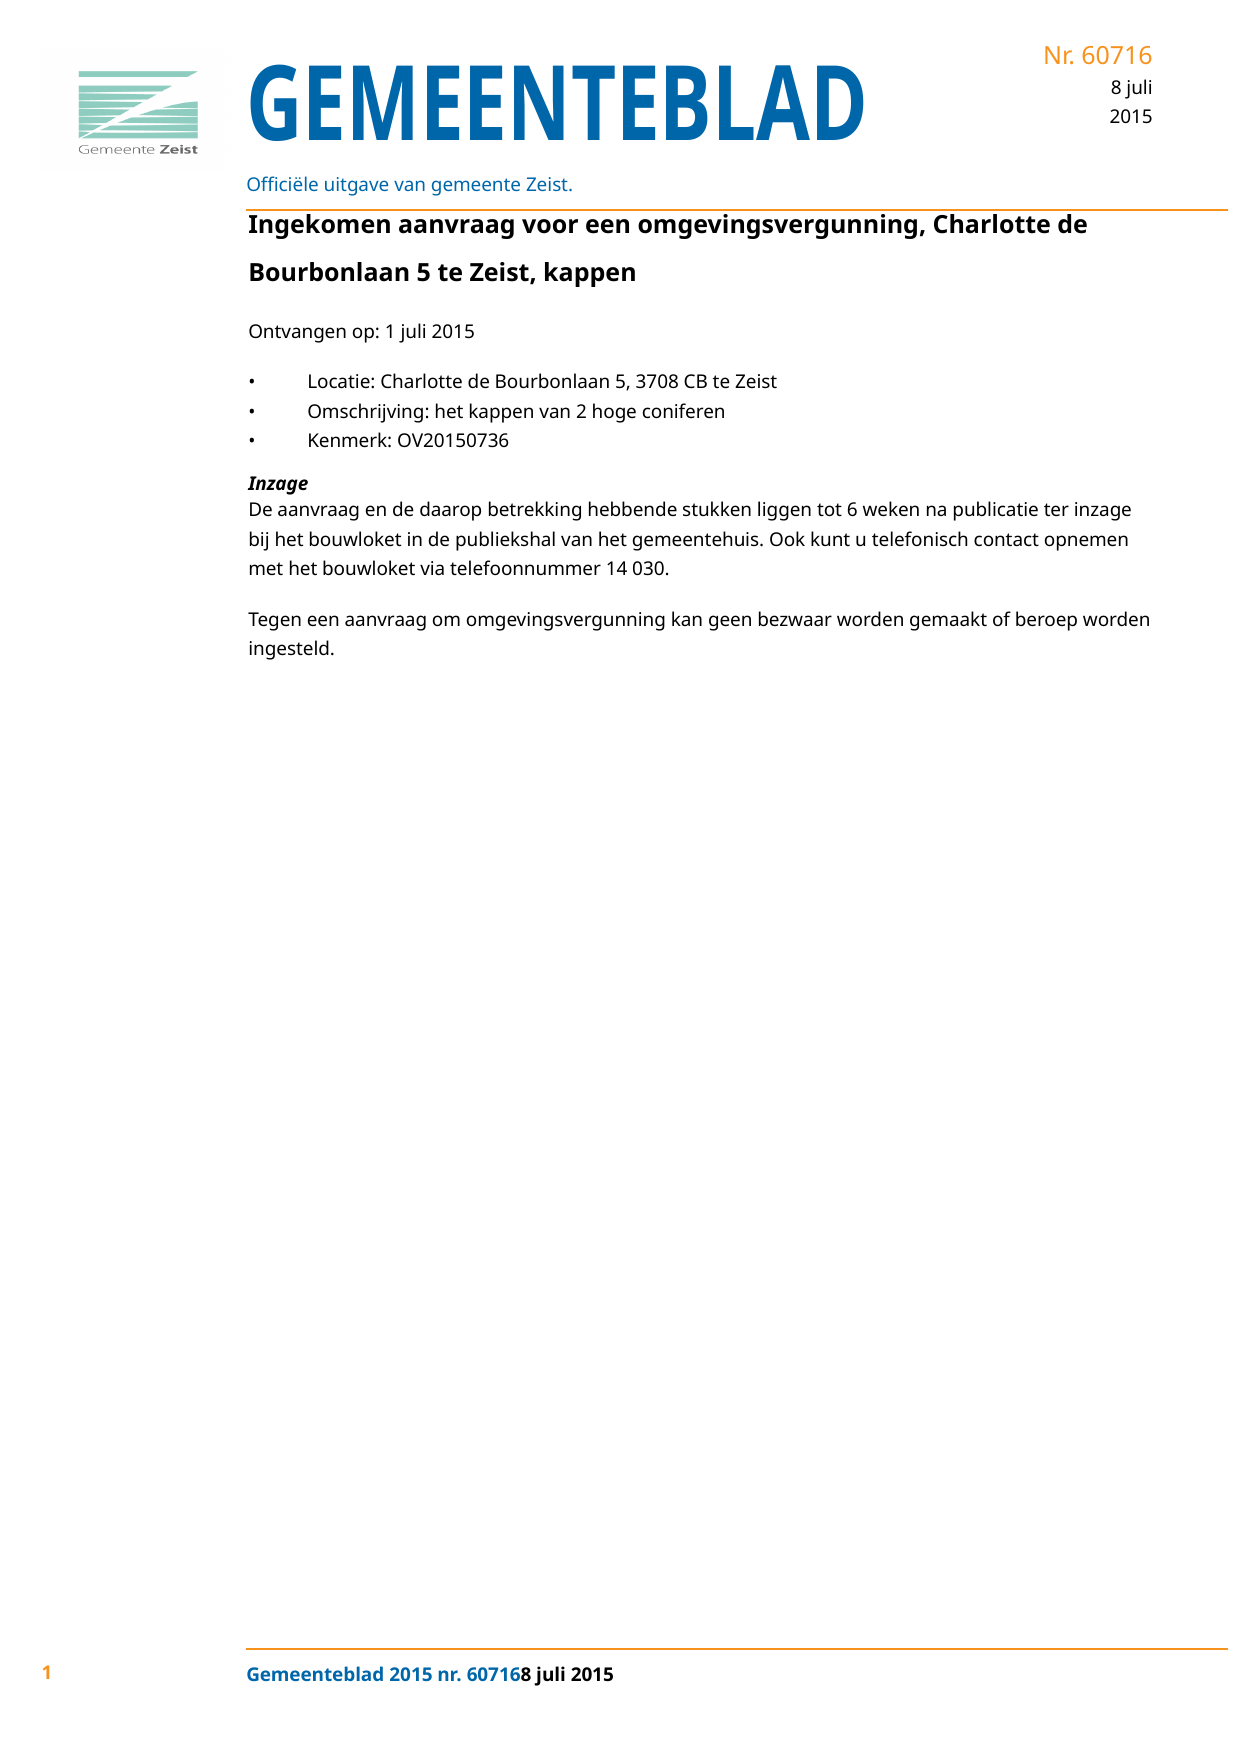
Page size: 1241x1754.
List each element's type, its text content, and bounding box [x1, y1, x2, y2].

text Inzage [248, 471, 1152, 496]
list Locatie: Charlotte de Bourbonlaan 5, 3708 CB te Zeist [248, 368, 1152, 394]
list Omschrijving: het kappen van 2 hoge coniferen [248, 398, 1152, 424]
text Ingekomen aanvraag voor een omgevingsvergunning, Charlotte de Bourbonlaan 5 te Zeist, kappen [248, 211, 1152, 288]
text De aanvraag en de daarop betrekking hebbende stukken liggen tot 6 weken na publicatie ter inzage bij het bouwloket in de publiekshal van het gemeentehuis. Ook kunt u telefonisch contact opnemen met het bouwloket via telefoonnummer 14 030. [248, 496, 1152, 581]
picture [41, 47, 231, 172]
text Ontvangen op: 1 juli 2015 [248, 318, 1152, 344]
text Tegen een aanvraag om omgevingsvergunning kan geen bezwaar worden gemaakt of beroep worden ingesteld. [248, 606, 1152, 661]
list Kenmerk: OV20150736 [248, 427, 1152, 453]
